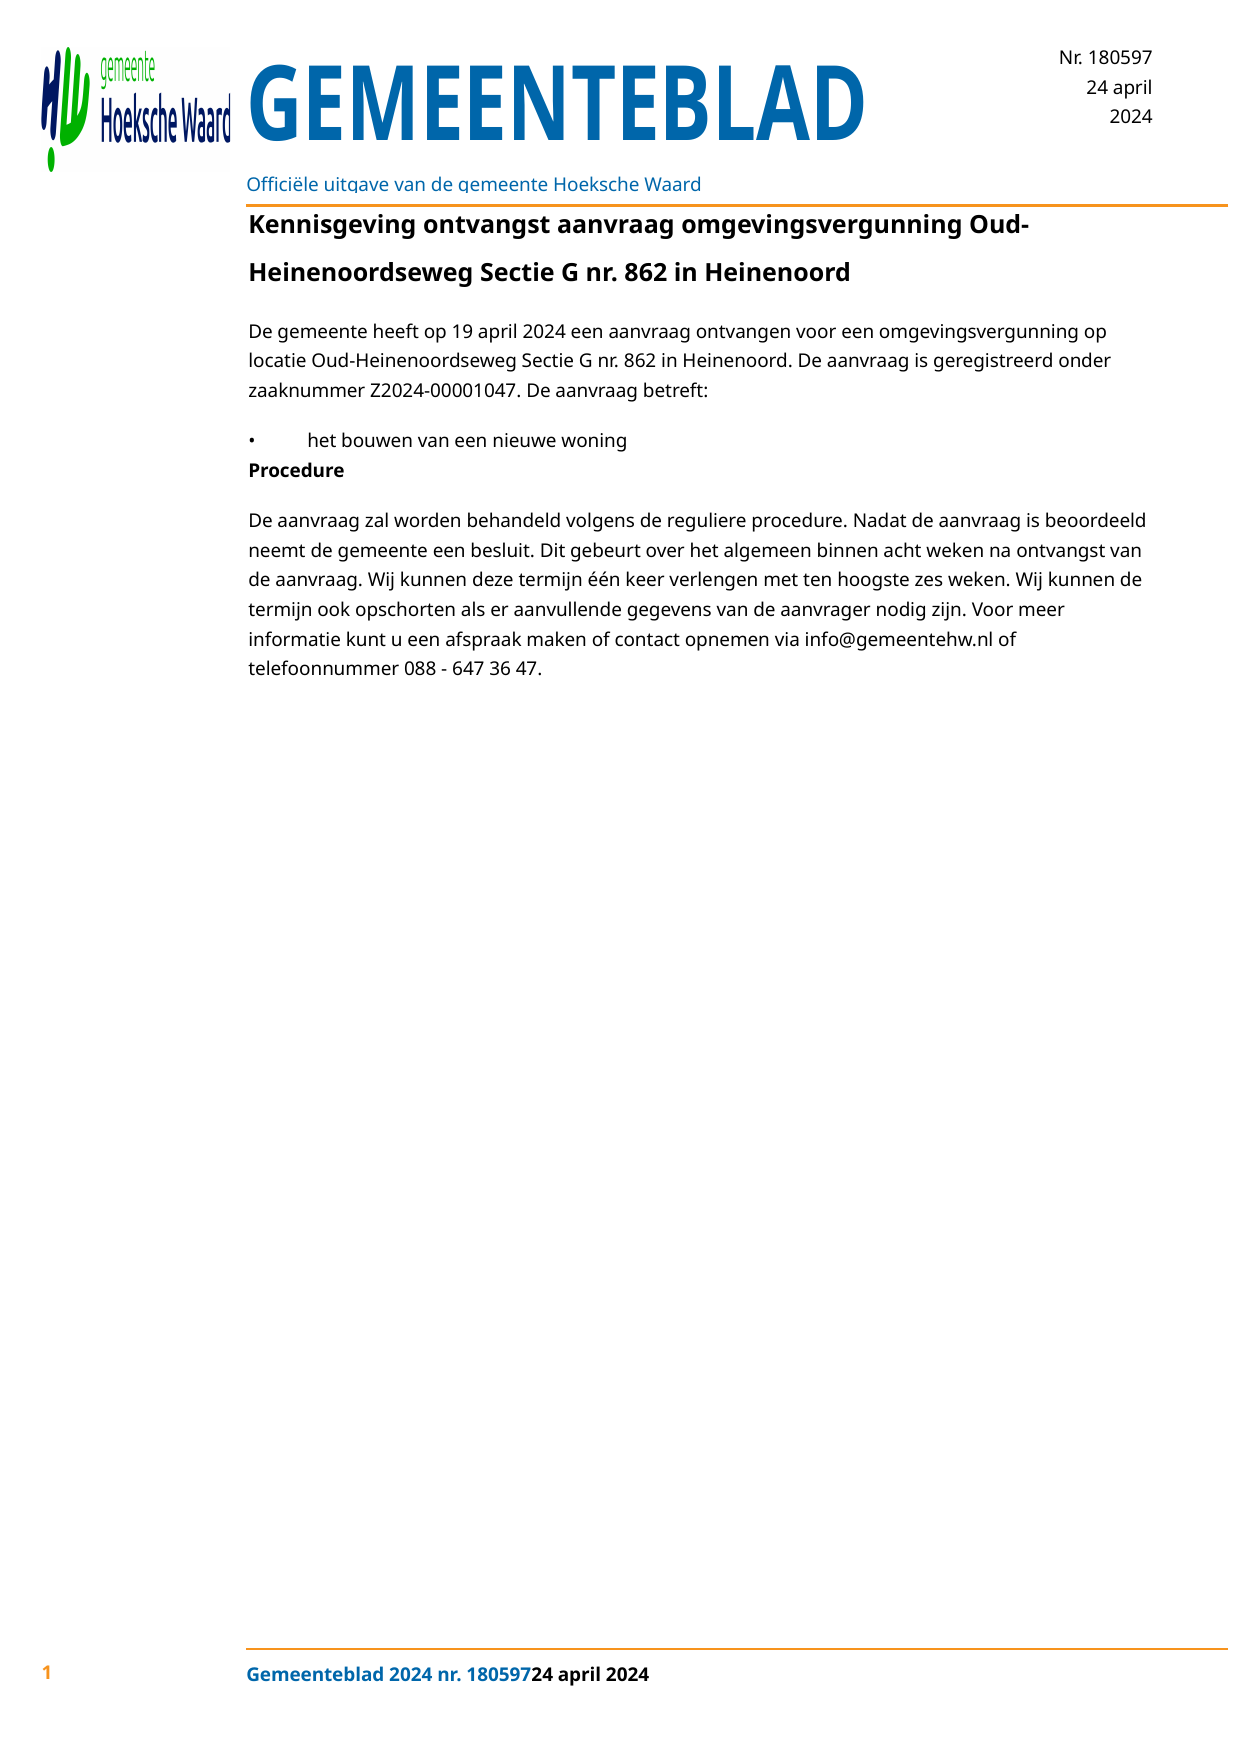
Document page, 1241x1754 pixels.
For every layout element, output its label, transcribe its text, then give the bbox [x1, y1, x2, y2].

list het bouwen van een nieuwe woning [248, 427, 1152, 453]
text Kennisgeving ontvangst aanvraag omgevingsvergunning Oud-Heinenoordseweg Sectie G nr. 862 in Heinenoord [248, 207, 1152, 288]
picture [41, 47, 231, 172]
text De aanvraag zal worden behandeld volgens de reguliere procedure. Nadat de aanvraag is beoordeeld neemt de gemeente een besluit. Dit gebeurt over het algemeen binnen acht weken na ontvangst van de aanvraag. Wij kunnen deze termijn één keer verlengen met ten hoogste zes weken. Wij kunnen de termijn ook opschorten als er aanvullende gegevens van de aanvrager nodig zijn. Voor meer informatie kunt u een afspraak maken of contact opnemen via info@gemeentehw.nl of telefoonnummer 088 - 647 36 47. [248, 507, 1152, 681]
text Procedure [248, 457, 1152, 483]
text De gemeente heeft op 19 april 2024 een aanvraag ontvangen voor een omgevingsvergunning op locatie Oud-Heinenoordseweg Sectie G nr. 862 in Heinenoord. De aanvraag is geregistreerd onder zaaknummer Z2024-00001047. De aanvraag betreft: [248, 318, 1152, 403]
